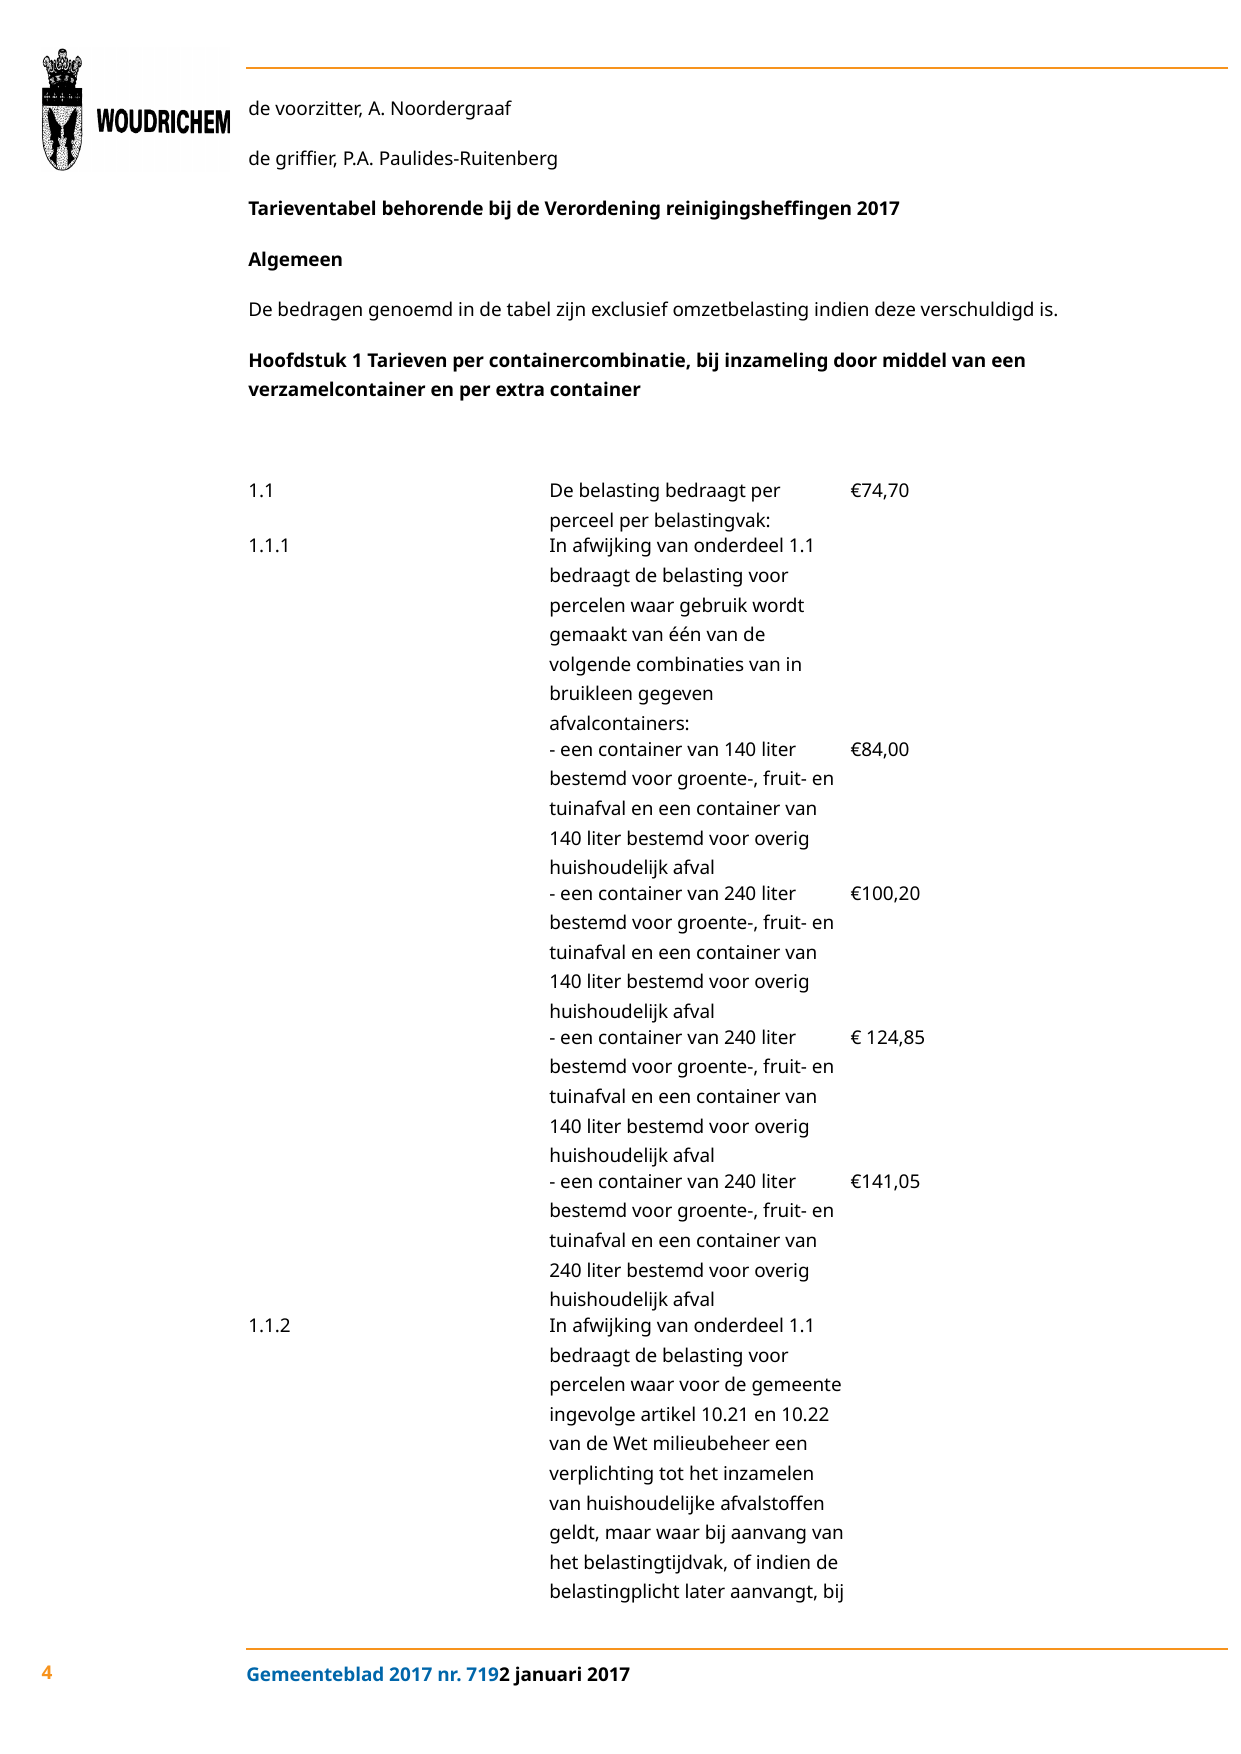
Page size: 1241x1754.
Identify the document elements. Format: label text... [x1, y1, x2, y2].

table_cell [850, 533, 1152, 736]
text Algemeen [248, 246, 1152, 272]
table_cell - een container van 140 liter bestemd voor groente-, fruit- en tuinafval en een container van 140 liter bestemd voor overig huishoudelijk afval [549, 736, 850, 880]
table_cell €141,05 [850, 1168, 1152, 1312]
text Tarieventabel behorende bij de Verordening reinigingsheffingen 2017 [248, 196, 1152, 221]
table_cell In afwijking van onderdeel 1.1 bedraagt de belasting voor percelen waar voor de gemeente ingevolge artikel 10.21 en 10.22 van de Wet milieubeheer een verplichting tot het inzamelen van huishoudelijke afvalstoffen geldt, maar waar bij aanvang van het belastingtijdvak, of indien de belastingplicht later aanvangt, bij [549, 1312, 850, 1604]
text De bedragen genoemd in de tabel zijn exclusief omzetbelasting indien deze verschuldigd is. [248, 296, 1152, 322]
table_cell €100,20 [850, 880, 1152, 1024]
table_cell - een container van 240 liter bestemd voor groente-, fruit- en tuinafval en een container van 140 liter bestemd voor overig huishoudelijk afval [549, 1024, 850, 1168]
table_header De belasting bedraagt per perceel per belastingvak: [549, 478, 850, 533]
table_cell - een container van 240 liter bestemd voor groente-, fruit- en tuinafval en een container van 240 liter bestemd voor overig huishoudelijk afval [549, 1168, 850, 1312]
picture [41, 47, 231, 172]
text de voorzitter, A. Noordergraaf [248, 95, 1152, 121]
table_cell [248, 1024, 549, 1168]
table_cell 1.1.2 [248, 1312, 549, 1604]
table_cell [248, 1168, 549, 1312]
table_header 1.1 [248, 478, 549, 533]
table_cell [248, 736, 549, 880]
table_header €74,70 [850, 478, 1152, 533]
table_cell In afwijking van onderdeel 1.1 bedraagt de belasting voor percelen waar gebruik wordt gemaakt van één van de volgende combinaties van in bruikleen gegeven afvalcontainers: [549, 533, 850, 736]
table_cell 1.1.1 [248, 533, 549, 736]
table_cell - een container van 240 liter bestemd voor groente-, fruit- en tuinafval en een container van 140 liter bestemd voor overig huishoudelijk afval [549, 880, 850, 1024]
table_cell [850, 1312, 1152, 1604]
table_cell € 124,85 [850, 1024, 1152, 1168]
text de griffier, P.A. Paulides-Ruitenberg [248, 145, 1152, 171]
table_cell €84,00 [850, 736, 1152, 880]
table_cell [248, 880, 549, 1024]
text Hoofdstuk 1 Tarieven per containercombinatie, bij inzameling door middel van een verzamelcontainer en per extra container [248, 347, 1152, 402]
